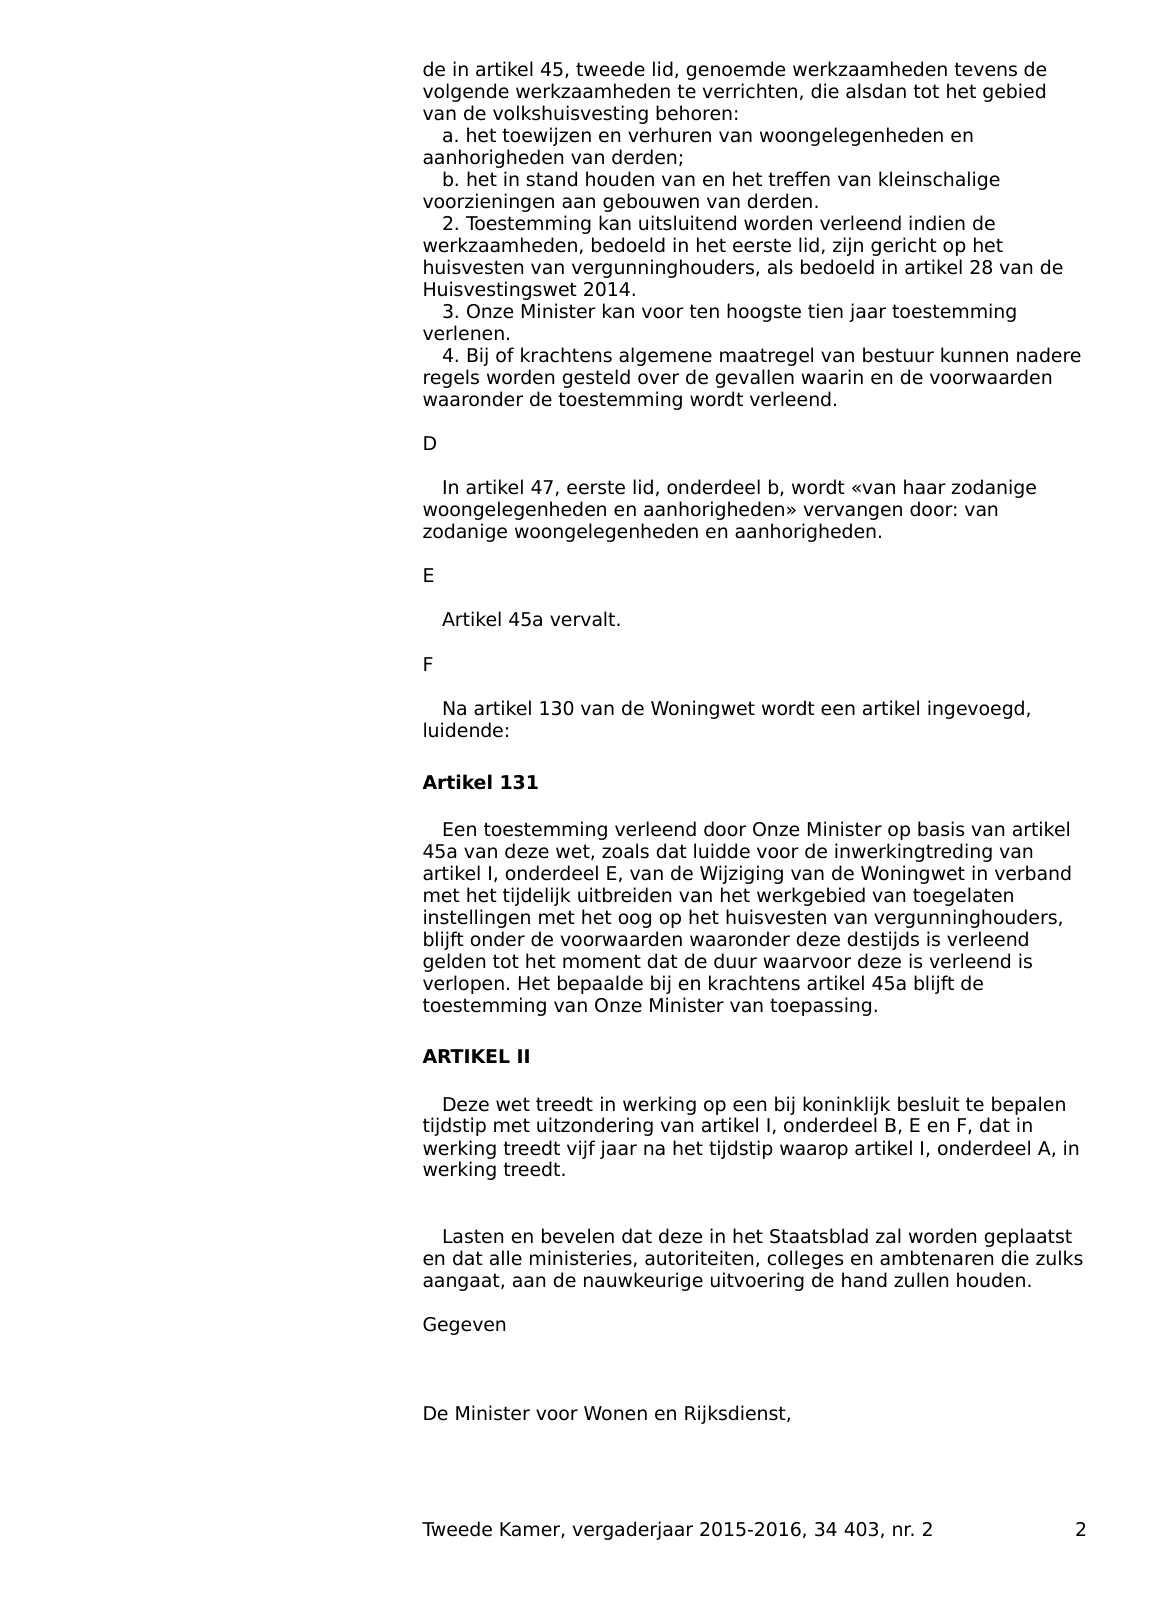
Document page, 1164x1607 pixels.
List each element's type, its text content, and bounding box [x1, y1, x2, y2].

text D [422, 433, 1087, 455]
text Lasten en bevelen dat deze in het Staatsblad zal worden geplaatst en dat alle ministeries, autoriteiten, colleges en ambtenaren die zulks aangaat, aan de nauwkeurige uitvoering de hand zullen houden. [422, 1226, 1087, 1292]
text Artikel 45a vervalt. [422, 609, 1087, 631]
text E [422, 565, 1087, 587]
text De Minister voor Wonen en Rijksdienst, [422, 1402, 1087, 1424]
text Deze wet treedt in werking op een bij koninklijk besluit te bepalen tijdstip met uitzondering van artikel I, onderdeel B, E en F, dat in werking treedt vijf jaar na het tijdstip waarop artikel I, onderdeel A, in werking treedt. [422, 1093, 1087, 1181]
text Een toestemming verleend door Onze Minister op basis van artikel 45a van deze wet, zoals dat luidde voor de inwerkingtreding van artikel I, onderdeel E, van de Wijziging van de Woningwet in verband met het tijdelijk uitbreiden van het werkgebied van toegelaten instellingen met het oog op het huisvesten van vergunninghouders, blijft onder de voorwaarden waaronder deze destijds is verleend gelden tot het moment dat de duur waarvoor deze is verleend is verlopen. Het bepaalde bij en krachtens artikel 45a blijft de toestemming van Onze Minister van toepassing. [422, 819, 1087, 1016]
text In artikel 47, eerste lid, onderdeel b, wordt «van haar zodanige woongelegenheden en aanhorigheden» vervangen door: van zodanige woongelegenheden en aanhorigheden. [422, 477, 1087, 543]
text 2. Toestemming kan uitsluitend worden verleend indien de werkzaamheden, bedoeld in het eerste lid, zijn gericht op het huisvesten van vergunninghouders, als bedoeld in artikel 28 van de Huisvestingswet 2014. [422, 213, 1087, 301]
subtitle ARTIKEL II [422, 1046, 1087, 1068]
subtitle Artikel 131 [422, 772, 1087, 794]
text b. het in stand houden van en het treffen van kleinschalige voorzieningen aan gebouwen van derden. [422, 169, 1087, 213]
text de in artikel 45, tweede lid, genoemde werkzaamheden tevens de volgende werkzaamheden te verrichten, die alsdan tot het gebied van de volkshuisvesting behoren: [422, 59, 1087, 125]
text a. het toewijzen en verhuren van woongelegenheden en aanhorigheden van derden; [422, 125, 1087, 169]
text F [422, 653, 1087, 676]
text Gegeven [422, 1314, 1087, 1336]
text Na artikel 130 van de Woningwet wordt een artikel ingevoegd, luidende: [422, 698, 1087, 742]
text 4. Bij of krachtens algemene maatregel van bestuur kunnen nadere regels worden gesteld over de gevallen waarin en de voorwaarden waaronder de toestemming wordt verleend. [422, 345, 1087, 411]
text 3. Onze Minister kan voor ten hoogste tien jaar toestemming verlenen. [422, 301, 1087, 345]
